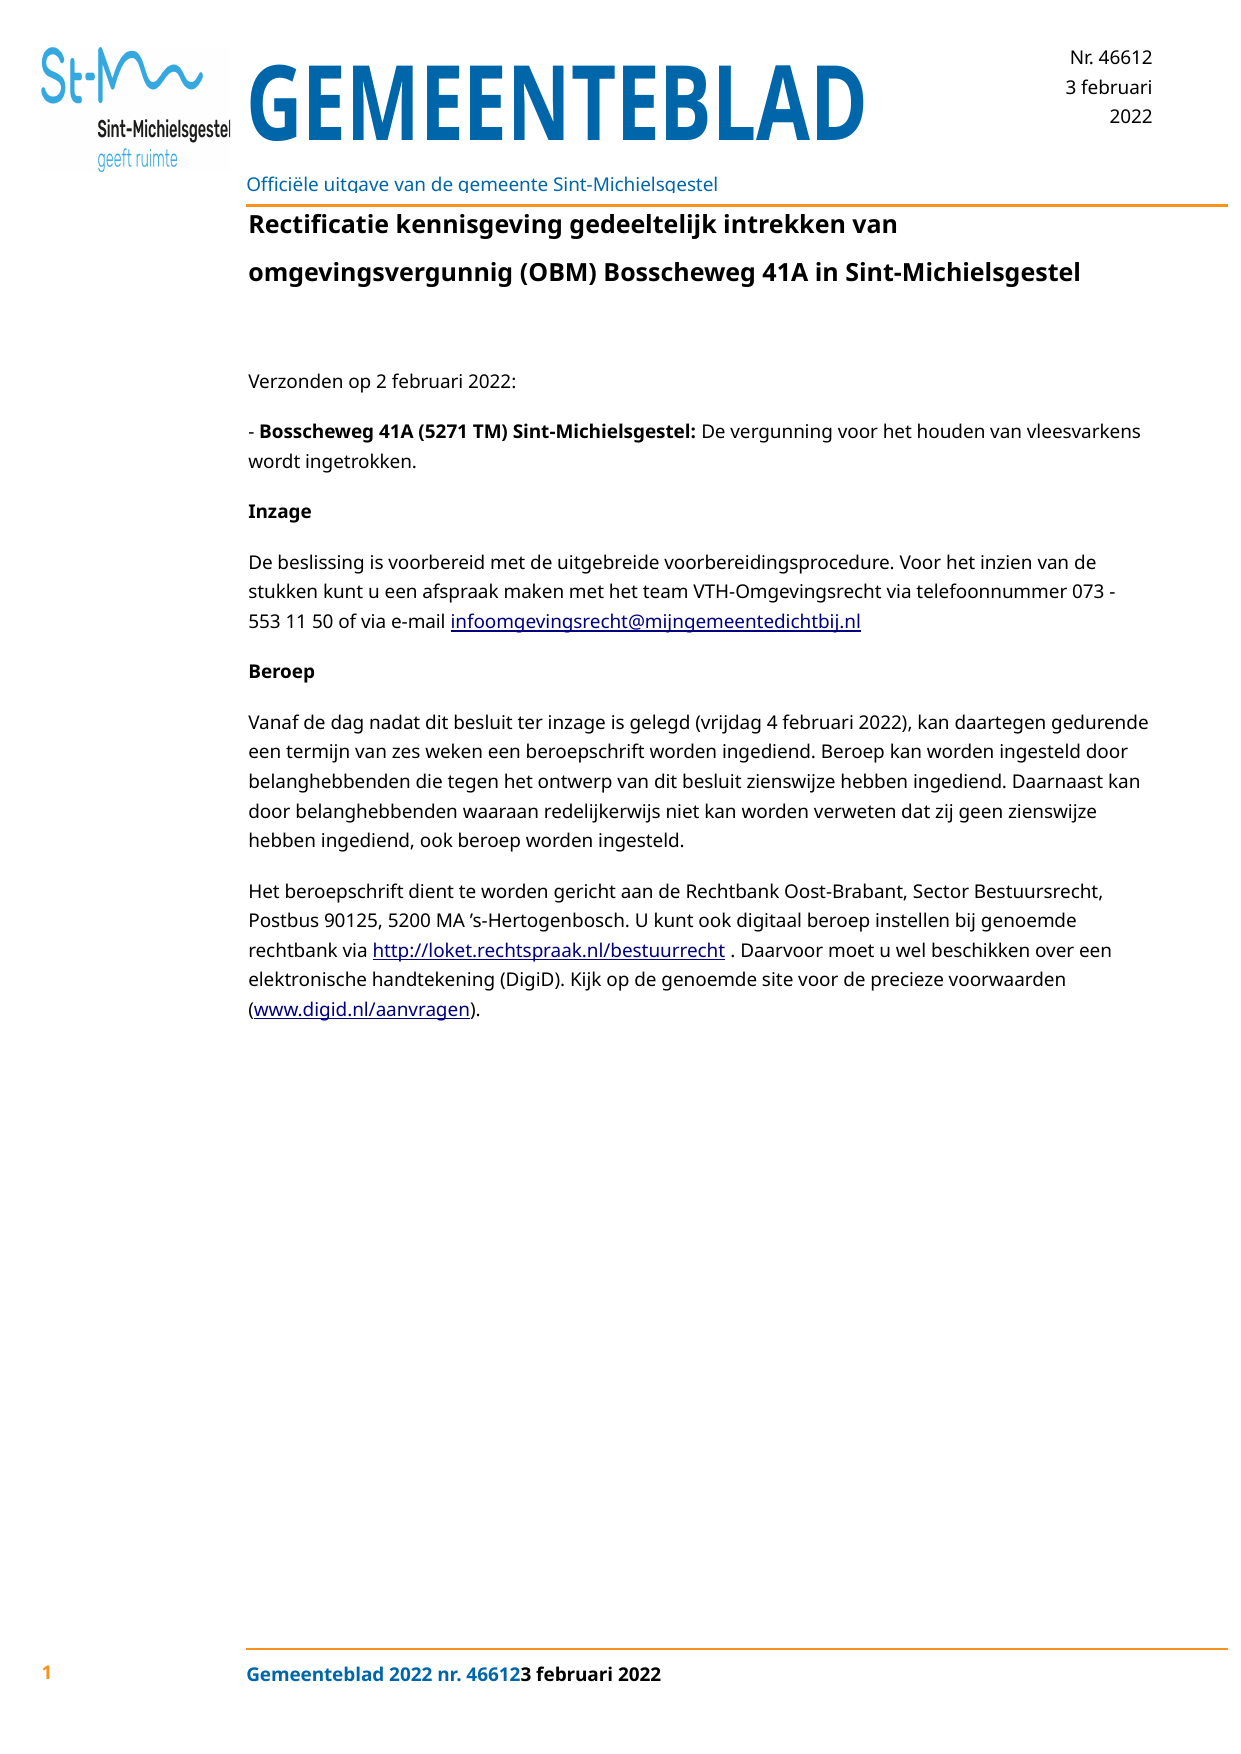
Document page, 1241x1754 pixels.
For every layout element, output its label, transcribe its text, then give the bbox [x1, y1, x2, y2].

text Het beroepschrift dient te worden gericht aan de Rechtbank Oost-Brabant, Sector Bestuursrecht, Postbus 90125, 5200 MA ’s-Hertogenbosch. U kunt ook digitaal beroep instellen bij genoemde rechtbank via http://loket.rechtspraak.nl/bestuurrecht . Daarvoor moet u wel beschikken over een elektronische handtekening (DigiD). Kijk op de genoemde site voor de precieze voorwaarden (www.digid.nl/aanvragen). [248, 878, 1152, 1022]
text Vanaf de dag nadat dit besluit ter inzage is gelegd (vrijdag 4 februari 2022), kan daartegen gedurende een termijn van zes weken een beroepschrift worden ingediend. Beroep kan worden ingesteld door belanghebbenden die tegen het ontwerp van dit besluit zienswijze hebben ingediend. Daarnaast kan door belanghebbenden waaraan redelijkerwijs niet kan worden verweten dat zij geen zienswijze hebben ingediend, ook beroep worden ingesteld. [248, 709, 1152, 853]
text Rectificatie kennisgeving gedeeltelijk intrekken van omgevingsvergunnig (OBM) Bosscheweg 41A in Sint-Michielsgestel [248, 207, 1152, 288]
text De beslissing is voorbereid met de uitgebreide voorbereidingsprocedure. Voor het inzien van de stukken kunt u een afspraak maken met het team VTH-Omgevingsrecht via telefoonnummer 073 - 553 11 50 of via e-mail infoomgevingsrecht@mijngemeentedichtbij.nl [248, 549, 1152, 634]
text - Bosscheweg 41A (5271 TM) Sint-Michielsgestel: De vergunning voor het houden van vleesvarkens wordt ingetrokken. [248, 419, 1152, 474]
text Beroep [248, 659, 1152, 684]
text Inzage [248, 499, 1152, 524]
picture [41, 47, 231, 172]
text Verzonden op 2 februari 2022: [248, 368, 1152, 394]
